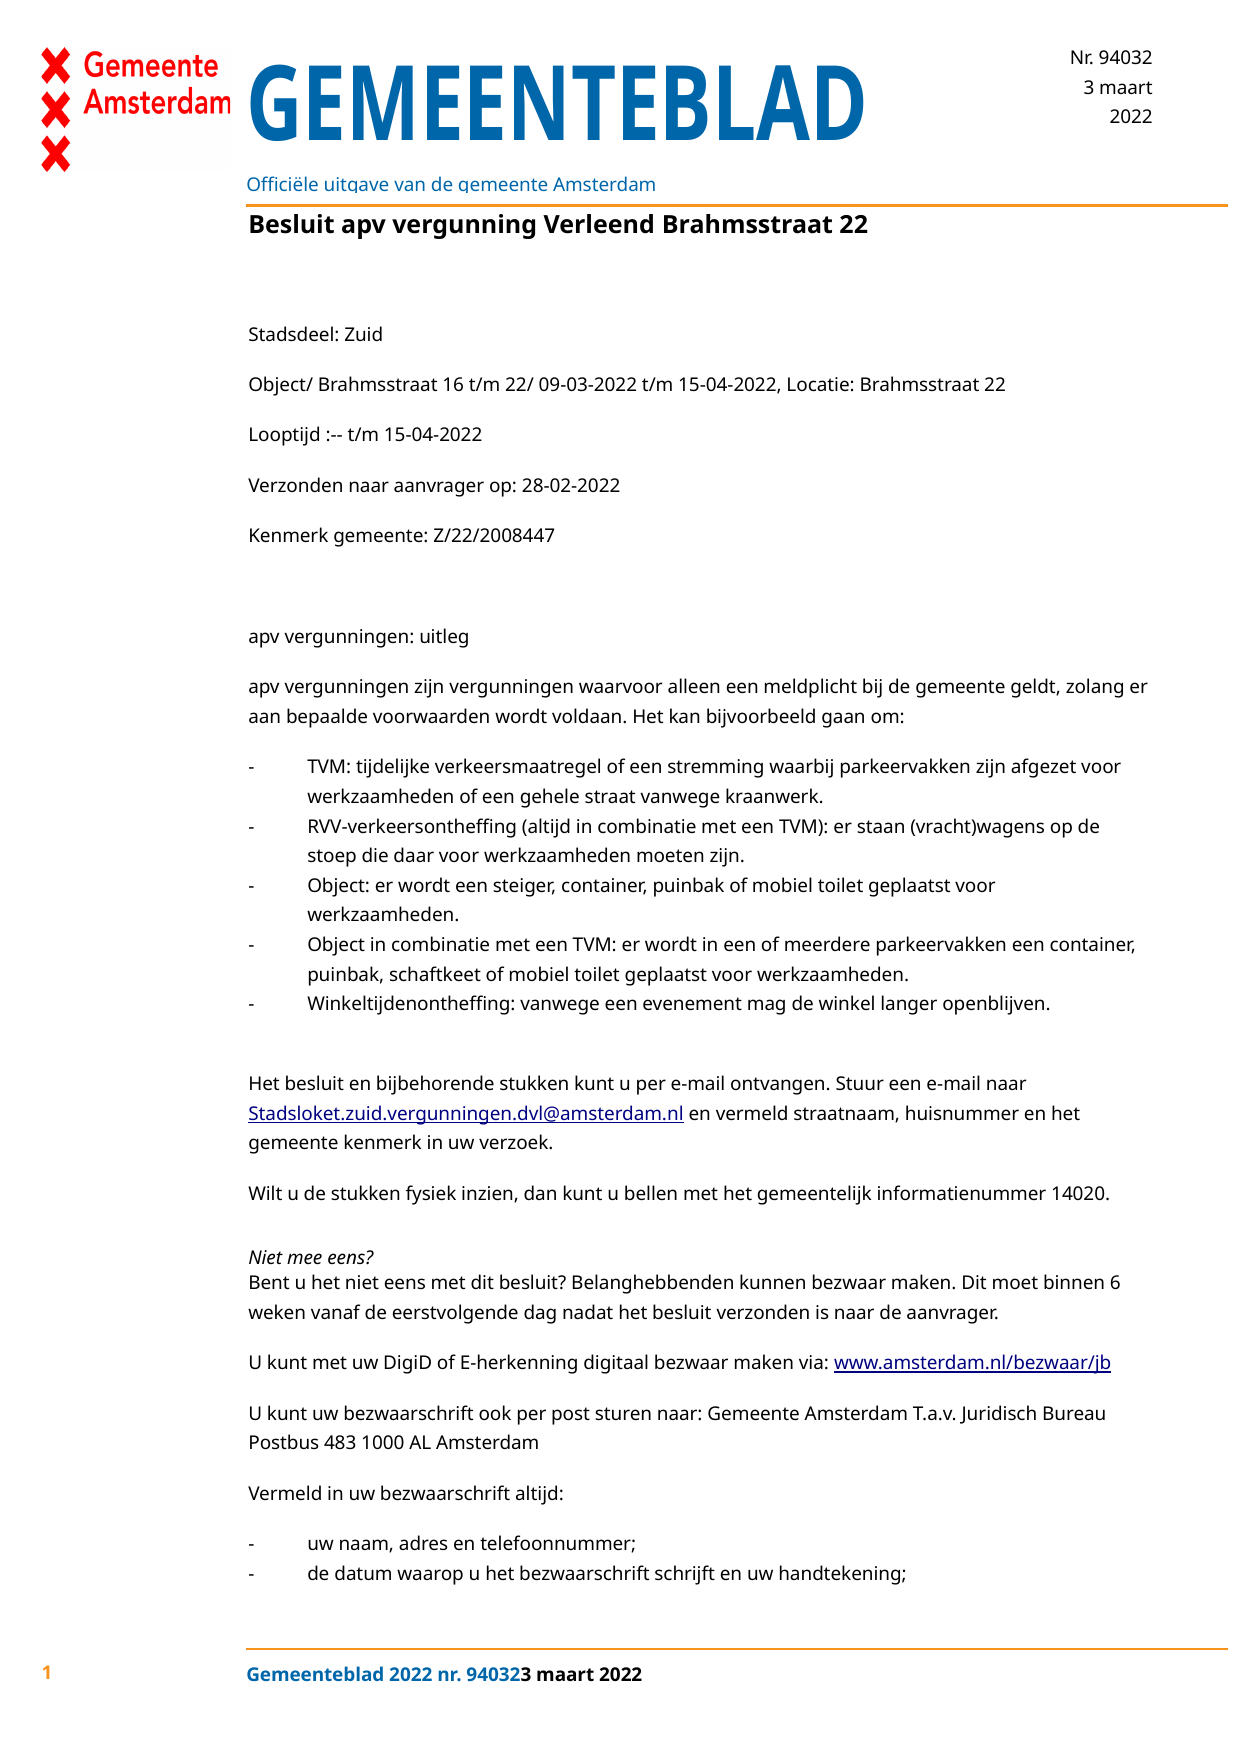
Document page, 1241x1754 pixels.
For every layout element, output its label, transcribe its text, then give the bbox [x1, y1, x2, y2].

text U kunt uw bezwaarschrift ook per post sturen naar: Gemeente Amsterdam T.a.v. Juridisch Bureau Postbus 483 1000 AL Amsterdam [248, 1400, 1152, 1455]
text Niet mee eens? [248, 1244, 1152, 1269]
text Vermeld in uw bezwaarschrift altijd: [248, 1480, 1152, 1506]
list RVV-verkeersontheffing (altijd in combinatie met een TVM): er staan (vracht)wagens op de stoep die daar voor werkzaamheden moeten zijn. [248, 813, 1152, 868]
text Looptijd :-- t/m 15-04-2022 [248, 422, 1152, 447]
text Wilt u de stukken fysiek inzien, dan kunt u bellen met het gemeentelijk informatienummer 14020. [248, 1180, 1152, 1206]
list uw naam, adres en telefoonnummer; [248, 1530, 1152, 1556]
text Stadsdeel: Zuid [248, 321, 1152, 346]
text Besluit apv vergunning Verleend Brahmsstraat 22 [248, 207, 1152, 241]
text Het besluit en bijbehorende stukken kunt u per e-mail ontvangen. Stuur een e-mail naar Stadsloket.zuid.vergunningen.dvl@amsterdam.nl en vermeld straatnaam, huisnummer en het gemeente kenmerk in uw verzoek. [248, 1070, 1152, 1155]
text Verzonden naar aanvrager op: 28-02-2022 [248, 472, 1152, 498]
text Kenmerk gemeente: Z/22/2008447 [248, 522, 1152, 548]
text Object/ Brahmsstraat 16 t/m 22/ 09-03-2022 t/m 15-04-2022, Locatie: Brahmsstraat 22 [248, 371, 1152, 397]
picture [41, 47, 231, 172]
list Object in combinatie met een TVM: er wordt in een of meerdere parkeervakken een container, puinbak, schaftkeet of mobiel toilet geplaatst voor werkzaamheden. [248, 931, 1152, 986]
text apv vergunningen zijn vergunningen waarvoor alleen een meldplicht bij de gemeente geldt, zolang er aan bepaalde voorwaarden wordt voldaan. Het kan bijvoorbeeld gaan om: [248, 674, 1152, 729]
list TVM: tijdelijke verkeersmaatregel of een stremming waarbij parkeervakken zijn afgezet voor werkzaamheden of een gehele straat vanwege kraanwerk. [248, 754, 1152, 809]
text apv vergunningen: uitleg [248, 623, 1152, 649]
list Object: er wordt een steiger, container, puinbak of mobiel toilet geplaatst voor werkzaamheden. [248, 872, 1152, 927]
list de datum waarop u het bezwaarschrift schrijft en uw handtekening; [248, 1560, 1152, 1586]
text U kunt met uw DigiD of E-herkenning digitaal bezwaar maken via: www.amsterdam.nl/bezwaar/jb [248, 1349, 1152, 1375]
text Bent u het niet eens met dit besluit? Belanghebbenden kunnen bezwaar maken. Dit moet binnen 6 weken vanaf de eerstvolgende dag nadat het besluit verzonden is naar de aanvrager. [248, 1269, 1152, 1325]
list Winkeltijdenontheffing: vanwege een evenement mag de winkel langer openblijven. [248, 990, 1152, 1016]
